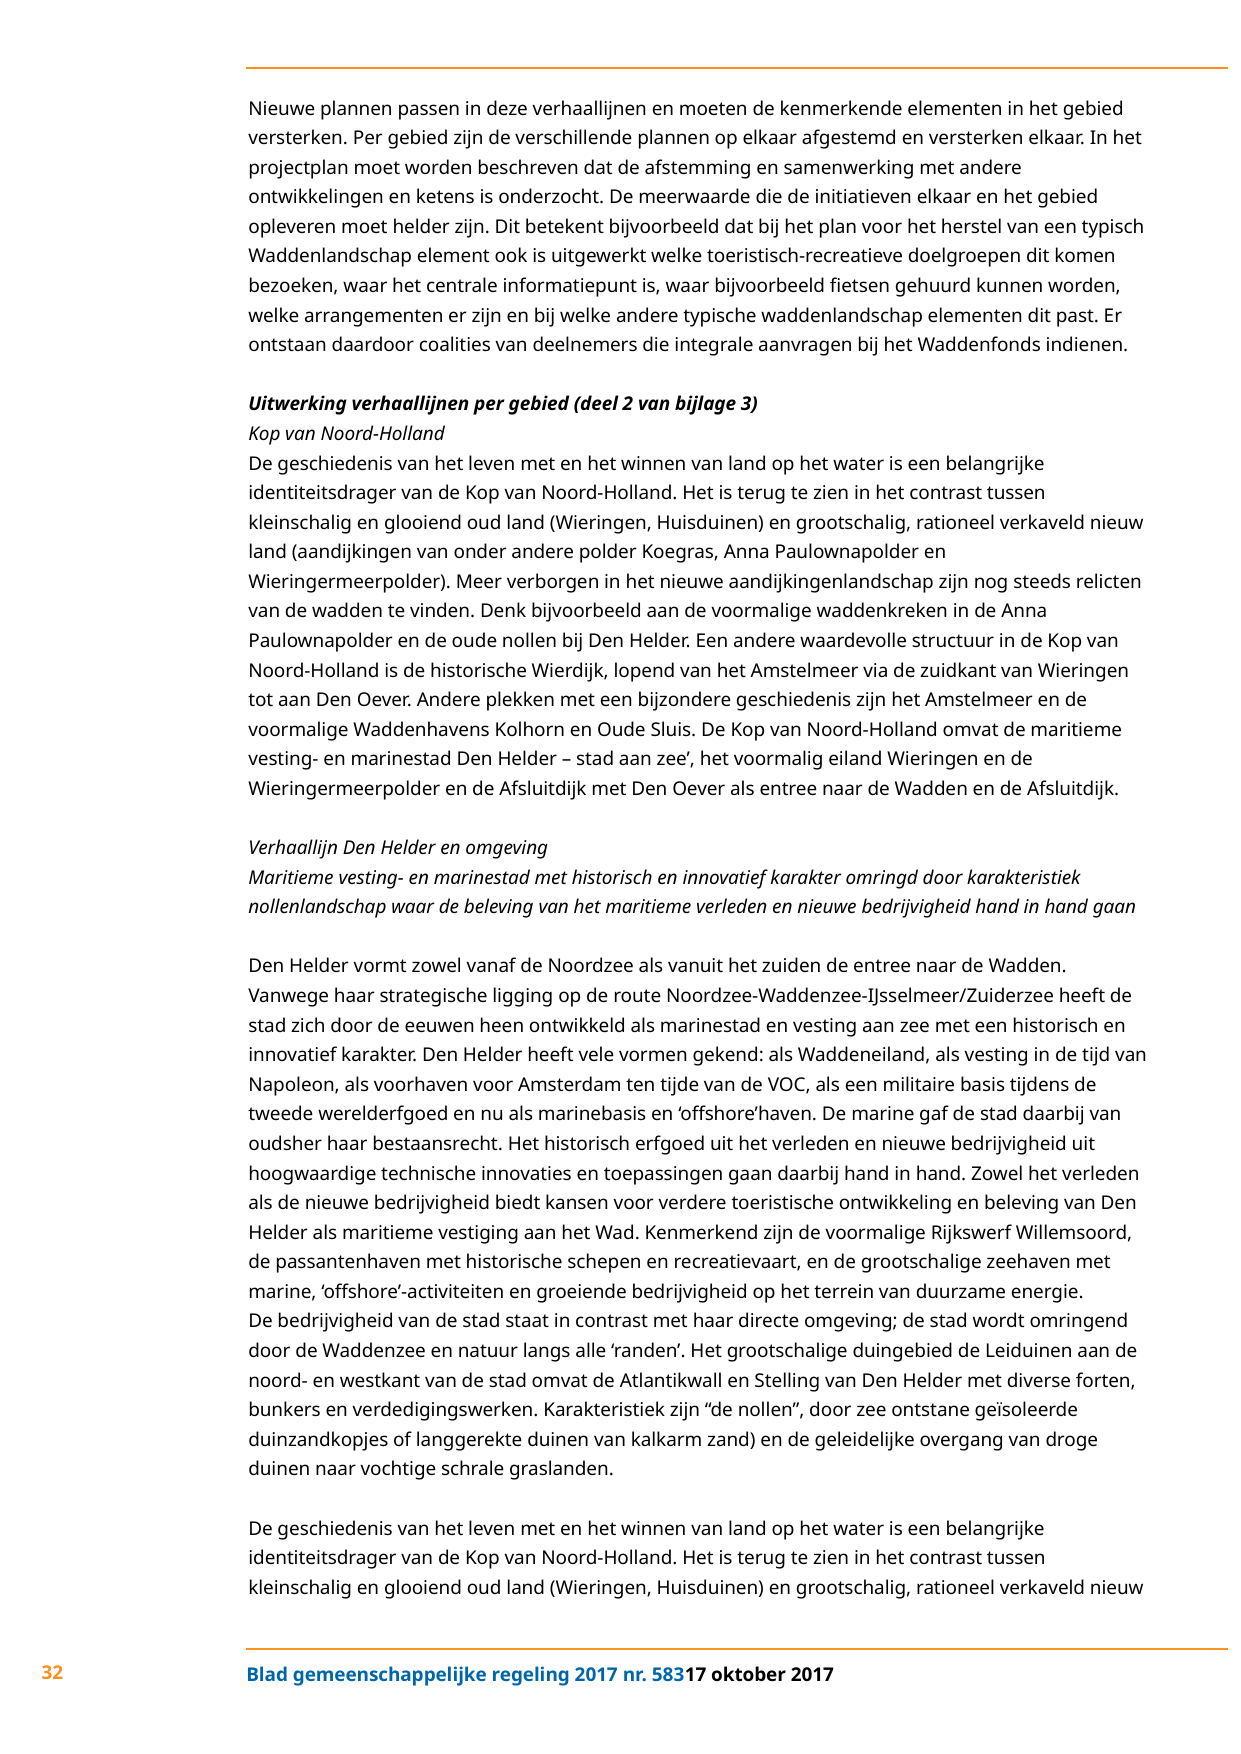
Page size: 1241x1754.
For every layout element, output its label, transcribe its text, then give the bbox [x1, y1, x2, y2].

text Den Helder vormt zowel vanaf de Noordzee als vanuit het zuiden de entree naar de Wadden. Vanwege haar strategische ligging op de route Noordzee-Waddenzee-IJsselmeer/Zuiderzee heeft de stad zich door de eeuwen heen ontwikkeld als marinestad en vesting aan zee met een historisch en innovatief karakter. Den Helder heeft vele vormen gekend: als Waddeneiland, als vesting in de tijd van Napoleon, als voorhaven voor Amsterdam ten tijde van de VOC, als een militaire basis tijdens de tweede werelderfgoed en nu als marinebasis en ‘offshore’haven. De marine gaf de stad daarbij van oudsher haar bestaansrecht. Het historisch erfgoed uit het verleden en nieuwe bedrijvigheid uit hoogwaardige technische innovaties en toepassingen gaan daarbij hand in hand. Zowel het verleden als de nieuwe bedrijvigheid biedt kansen voor verdere toeristische ontwikkeling en beleving van Den Helder als maritieme vestiging aan het Wad. Kenmerkend zijn de voormalige Rijkswerf Willemsoord, de passantenhaven met historische schepen en recreatievaart, en de grootschalige zeehaven met marine, ‘offshore’-activiteiten en groeiende bedrijvigheid op het terrein van duurzame energie. [248, 953, 1152, 1304]
text De bedrijvigheid van de stad staat in contrast met haar directe omgeving; de stad wordt omringend door de Waddenzee en natuur langs alle ‘randen’. Het grootschalige duingebied de Leiduinen aan de noord- en westkant van de stad omvat de Atlantikwall en Stelling van Den Helder met diverse forten, bunkers en verdedigingswerken. Karakteristiek zijn “de nollen”, door zee ontstane geïsoleerde duinzandkopjes of langgerekte duinen van kalkarm zand) en de geleidelijke overgang van droge duinen naar vochtige schrale graslanden. [248, 1308, 1152, 1481]
text Nieuwe plannen passen in deze verhaallijnen en moeten de kenmerkende elementen in het gebied versterken. Per gebied zijn de verschillende plannen op elkaar afgestemd en versterken elkaar. In het projectplan moet worden beschreven dat de afstemming en samenwerking met andere ontwikkelingen en ketens is onderzocht. De meerwaarde die de initiatieven elkaar en het gebied opleveren moet helder zijn. Dit betekent bijvoorbeeld dat bij het plan voor het herstel van een typisch Waddenlandschap element ook is uitgewerkt welke toeristisch-recreatieve doelgroepen dit komen bezoeken, waar het centrale informatiepunt is, waar bijvoorbeeld fietsen gehuurd kunnen worden, welke arrangementen er zijn en bij welke andere typische waddenlandschap elementen dit past. Er ontstaan daardoor coalities van deelnemers die integrale aanvragen bij het Waddenfonds indienen. [248, 95, 1152, 357]
picture [41, 47, 231, 172]
text Uitwerking verhaallijnen per gebied (deel 2 van bijlage 3) [248, 391, 1152, 416]
text Verhaallijn Den Helder en omgeving [248, 834, 1152, 860]
text Maritieme vesting- en marinestad met historisch en innovatief karakter omringd door karakteristiek nollenlandschap waar de beleving van het maritieme verleden en nieuwe bedrijvigheid hand in hand gaan [248, 864, 1152, 919]
text De geschiedenis van het leven met en het winnen van land op het water is een belangrijke identiteitsdrager van de Kop van Noord-Holland. Het is terug te zien in het contrast tussen kleinschalig en glooiend oud land (Wieringen, Huisduinen) en grootschalig, rationeel verkaveld nieuw land (aandijkingen van onder andere polder Koegras, Anna Paulownapolder en Wieringermeerpolder). Meer verborgen in het nieuwe aandijkingenlandschap zijn nog steeds relicten van de wadden te vinden. Denk bijvoorbeeld aan de voormalige waddenkreken in de Anna Paulownapolder en de oude nollen bij Den Helder. Een andere waardevolle structuur in de Kop van Noord-Holland is de historische Wierdijk, lopend van het Amstelmeer via de zuidkant van Wieringen tot aan Den Oever. Andere plekken met een bijzondere geschiedenis zijn het Amstelmeer en de voormalige Waddenhavens Kolhorn en Oude Sluis. De Kop van Noord-Holland omvat de maritieme vesting- en marinestad Den Helder – stad aan zee’, het voormalig eiland Wieringen en de Wieringermeerpolder en de Afsluitdijk met Den Oever als entree naar de Wadden en de Afsluitdijk. [248, 450, 1152, 801]
text De geschiedenis van het leven met en het winnen van land op het water is een belangrijke identiteitsdrager van de Kop van Noord-Holland. Het is terug te zien in het contrast tussen kleinschalig en glooiend oud land (Wieringen, Huisduinen) en grootschalig, rationeel verkaveld nieuw [248, 1515, 1152, 1600]
text Kop van Noord-Holland [248, 420, 1152, 446]
